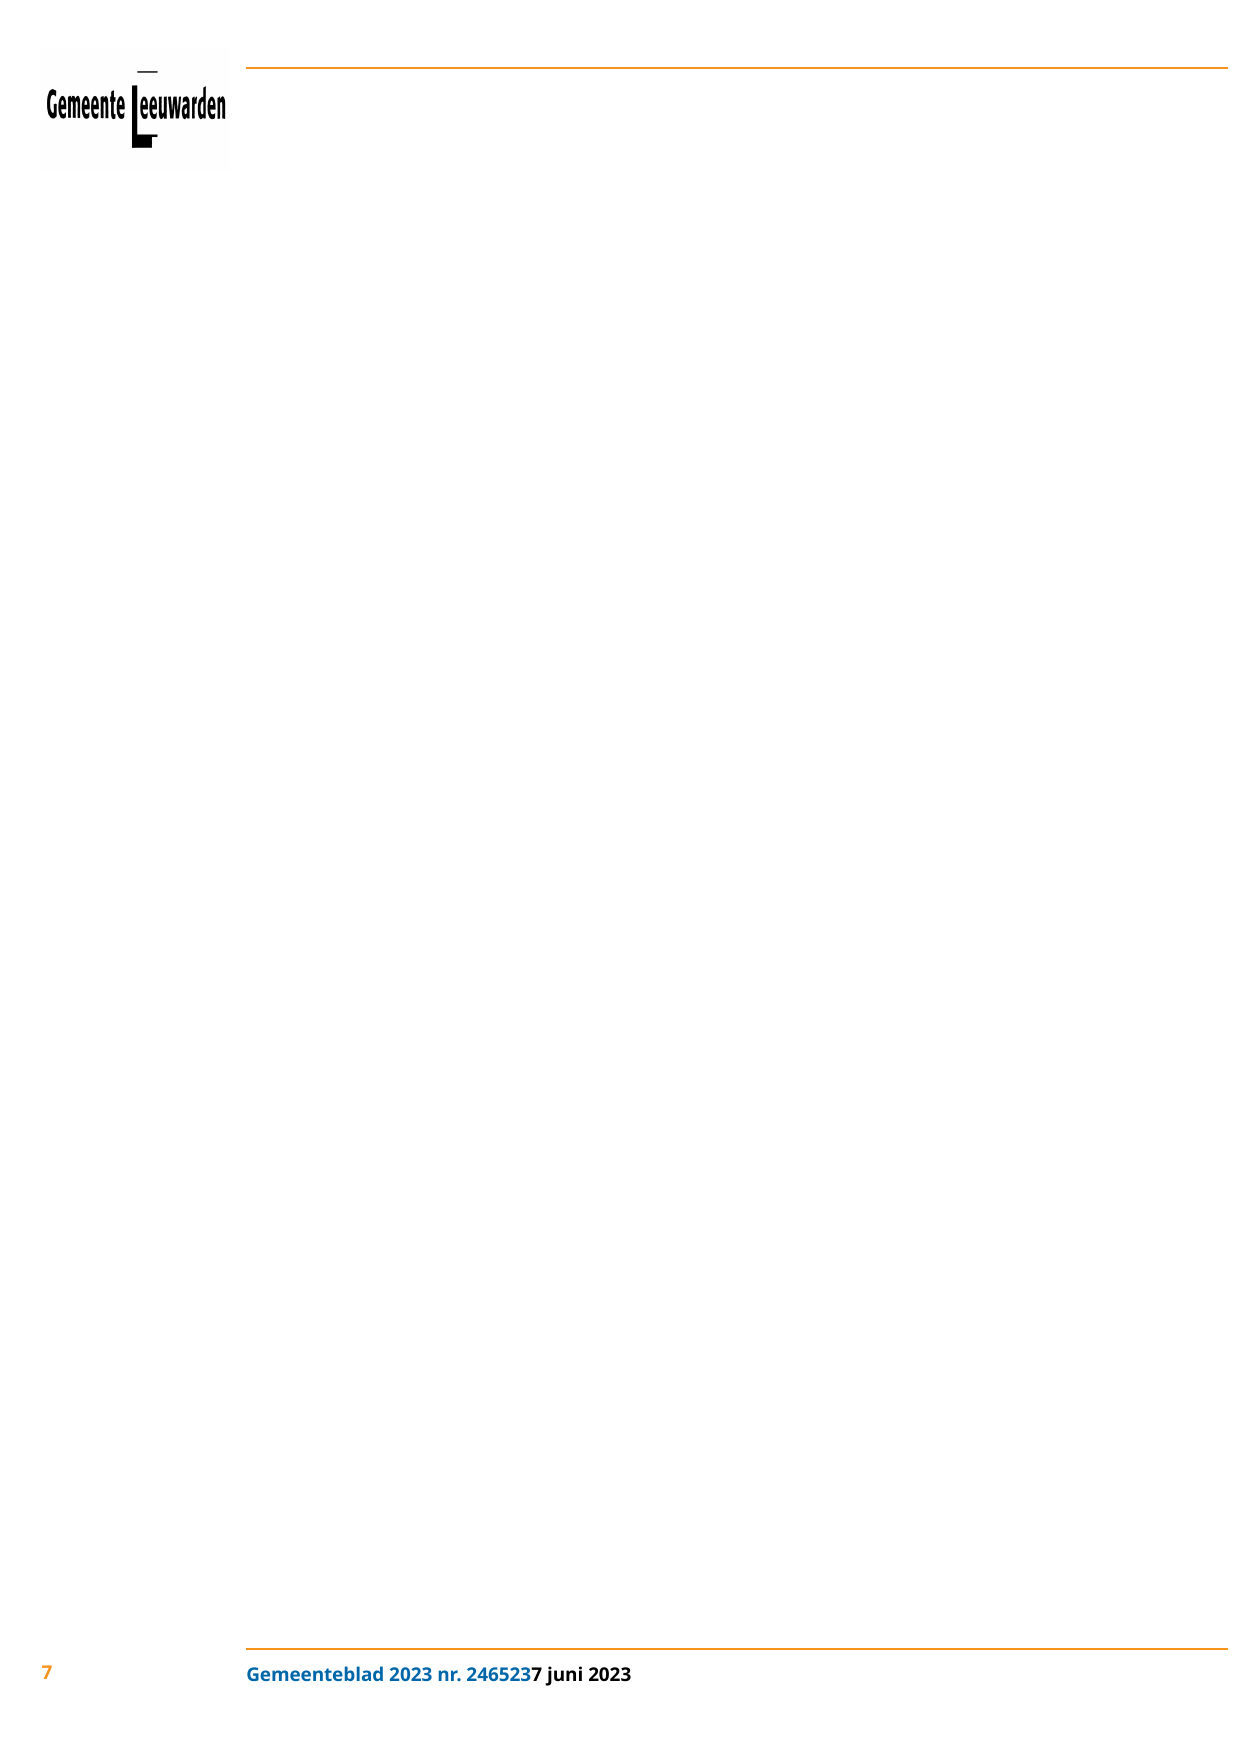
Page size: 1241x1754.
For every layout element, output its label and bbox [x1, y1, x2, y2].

picture [41, 47, 231, 172]
